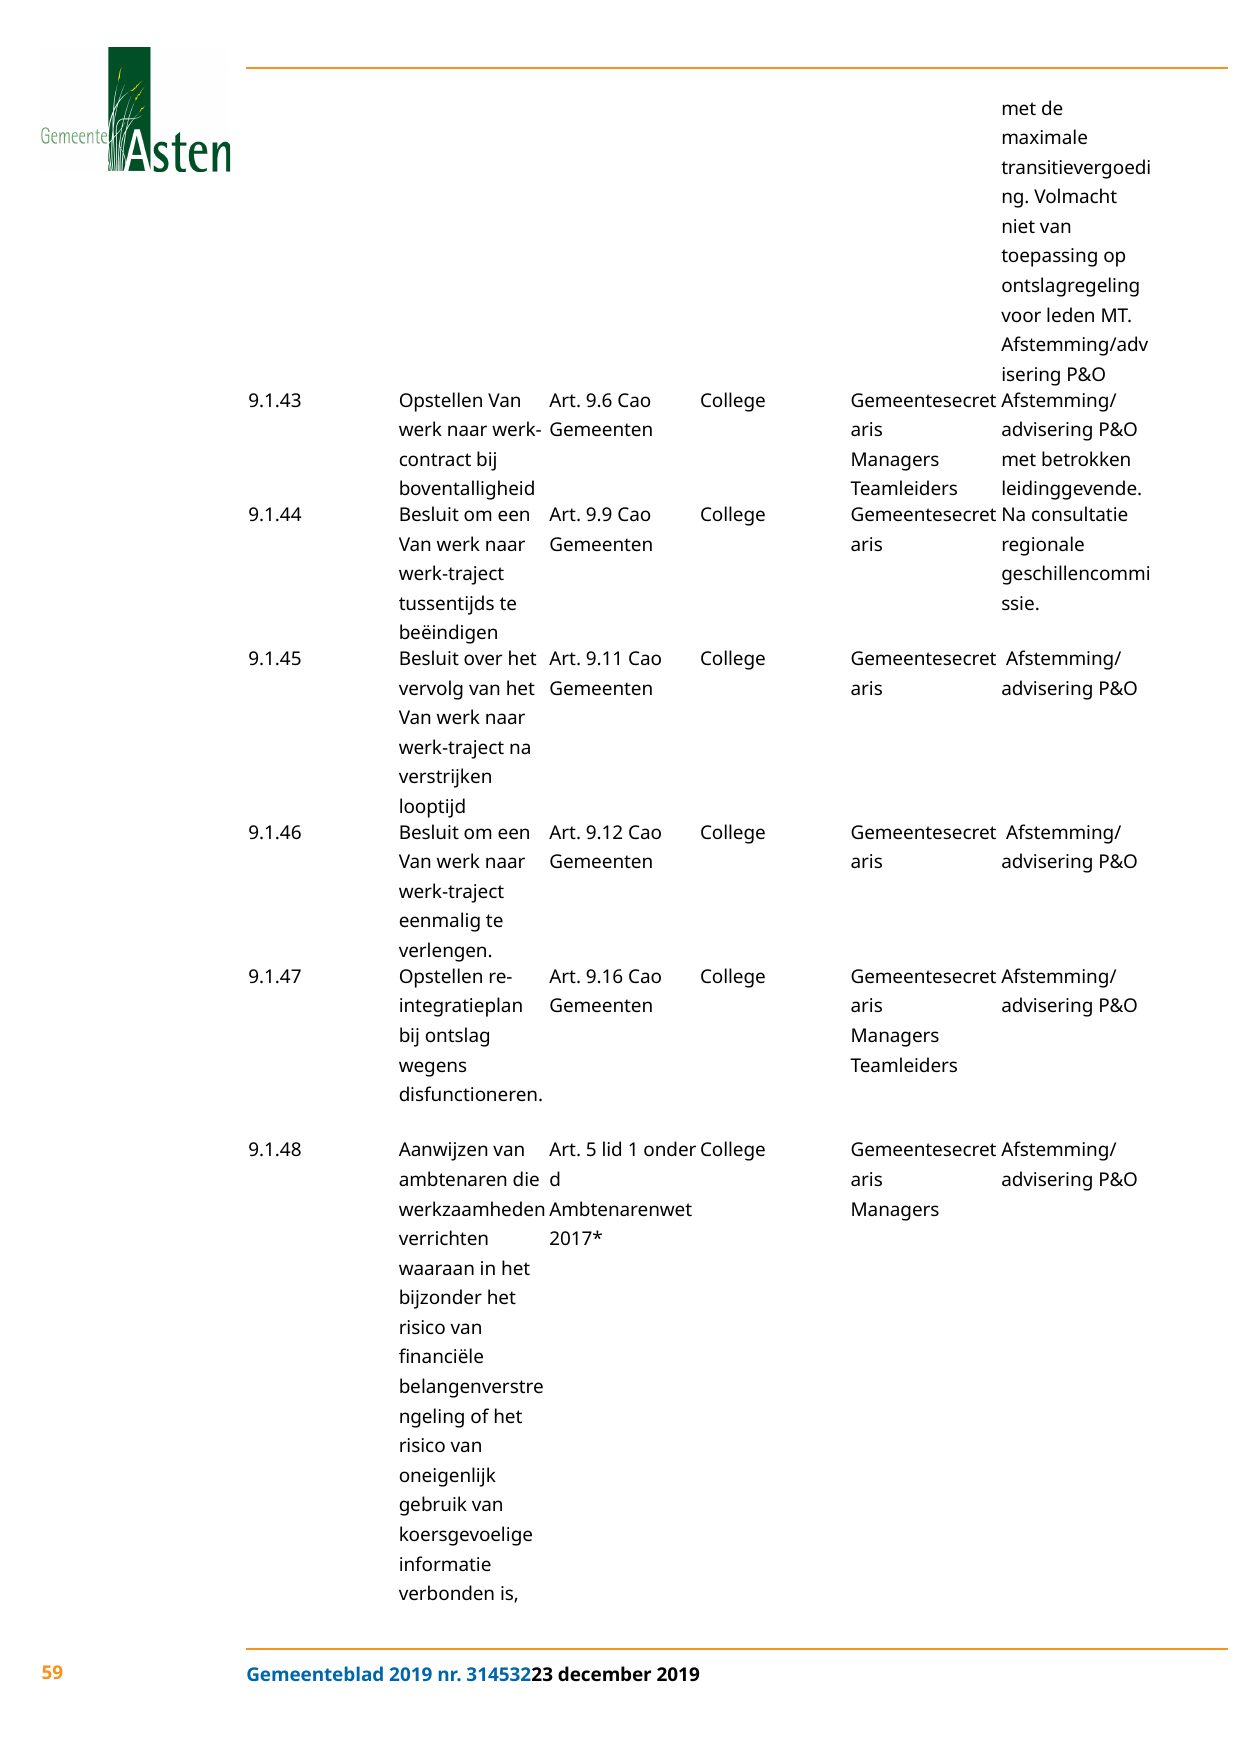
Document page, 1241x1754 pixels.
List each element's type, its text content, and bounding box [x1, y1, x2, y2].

table_cell Art. 9.9 Cao Gemeenten [549, 501, 700, 645]
table_cell College [700, 645, 850, 819]
table_cell [248, 95, 398, 387]
table_cell Besluit om een Van werk naar werk-traject tussentijds te beëindigen [399, 501, 549, 645]
table_cell Art. 9.6 Cao Gemeenten [549, 387, 700, 501]
table_cell Aanwijzen van ambtenaren die werkzaamheden verrichten waaraan in het bijzonder het risico van financiële belangenverstrengeling of het risico van oneigenlijk gebruik van koersgevoelige informatie verbonden is, [399, 1137, 549, 1606]
table_cell met de maximale transitievergoeding. Volmacht niet van toepassing op ontslagregeling voor leden MT. Afstemming/advisering P&O [1001, 95, 1152, 387]
table_cell 9.1.43 [248, 387, 398, 501]
table_cell Gemeentesecretaris [850, 645, 1001, 819]
table_cell College [700, 501, 850, 645]
table_cell Besluit over het vervolg van het Van werk naar werk-traject na verstrijken looptijd [399, 645, 549, 819]
table_cell Art. 9.12 Cao Gemeenten [549, 819, 700, 963]
table_cell Afstemming/advisering P&O [1001, 645, 1152, 819]
table_cell [399, 95, 549, 387]
table_cell Opstellen Van werk naar werk-contract bij boventalligheid [399, 387, 549, 501]
table_cell 9.1.45 [248, 645, 398, 819]
table_cell Art. 9.11 Cao Gemeenten [549, 645, 700, 819]
table_cell Art. 9.16 Cao Gemeenten [549, 963, 700, 1137]
table_cell Na consultatie regionale geschillencommissie. [1001, 501, 1152, 645]
table_cell Gemeentesecretaris Managers Teamleiders [850, 963, 1001, 1137]
table_cell Afstemming/advisering P&O [1001, 1137, 1152, 1606]
table_cell [850, 95, 1001, 387]
table_cell Afstemming/advisering P&O [1001, 819, 1152, 963]
table_cell Gemeentesecretaris Managers Teamleiders [850, 387, 1001, 501]
table_cell Gemeentesecretaris [850, 501, 1001, 645]
table_cell Afstemming/advisering P&O met betrokken leidinggevende. [1001, 387, 1152, 501]
table_cell 9.1.44 [248, 501, 398, 645]
table_cell [700, 95, 850, 387]
table_cell [549, 95, 700, 387]
table_cell College [700, 819, 850, 963]
table_cell 9.1.48 [248, 1137, 398, 1606]
table_cell College [700, 963, 850, 1137]
table_cell College [700, 1137, 850, 1606]
table_cell Besluit om een Van werk naar werk-traject eenmalig te verlengen. [399, 819, 549, 963]
table_cell Art. 5 lid 1 onder d Ambtenarenwet 2017* [549, 1137, 700, 1606]
table_cell 9.1.47 [248, 963, 398, 1137]
table_cell College [700, 387, 850, 501]
table_cell Gemeentesecretaris [850, 819, 1001, 963]
picture [41, 47, 231, 172]
table_cell 9.1.46 [248, 819, 398, 963]
table_cell Gemeentesecretaris Managers [850, 1137, 1001, 1606]
table_cell Opstellen re-integratieplan bij ontslag wegens disfunctioneren. [399, 963, 549, 1137]
table_cell Afstemming/advisering P&O [1001, 963, 1152, 1137]
